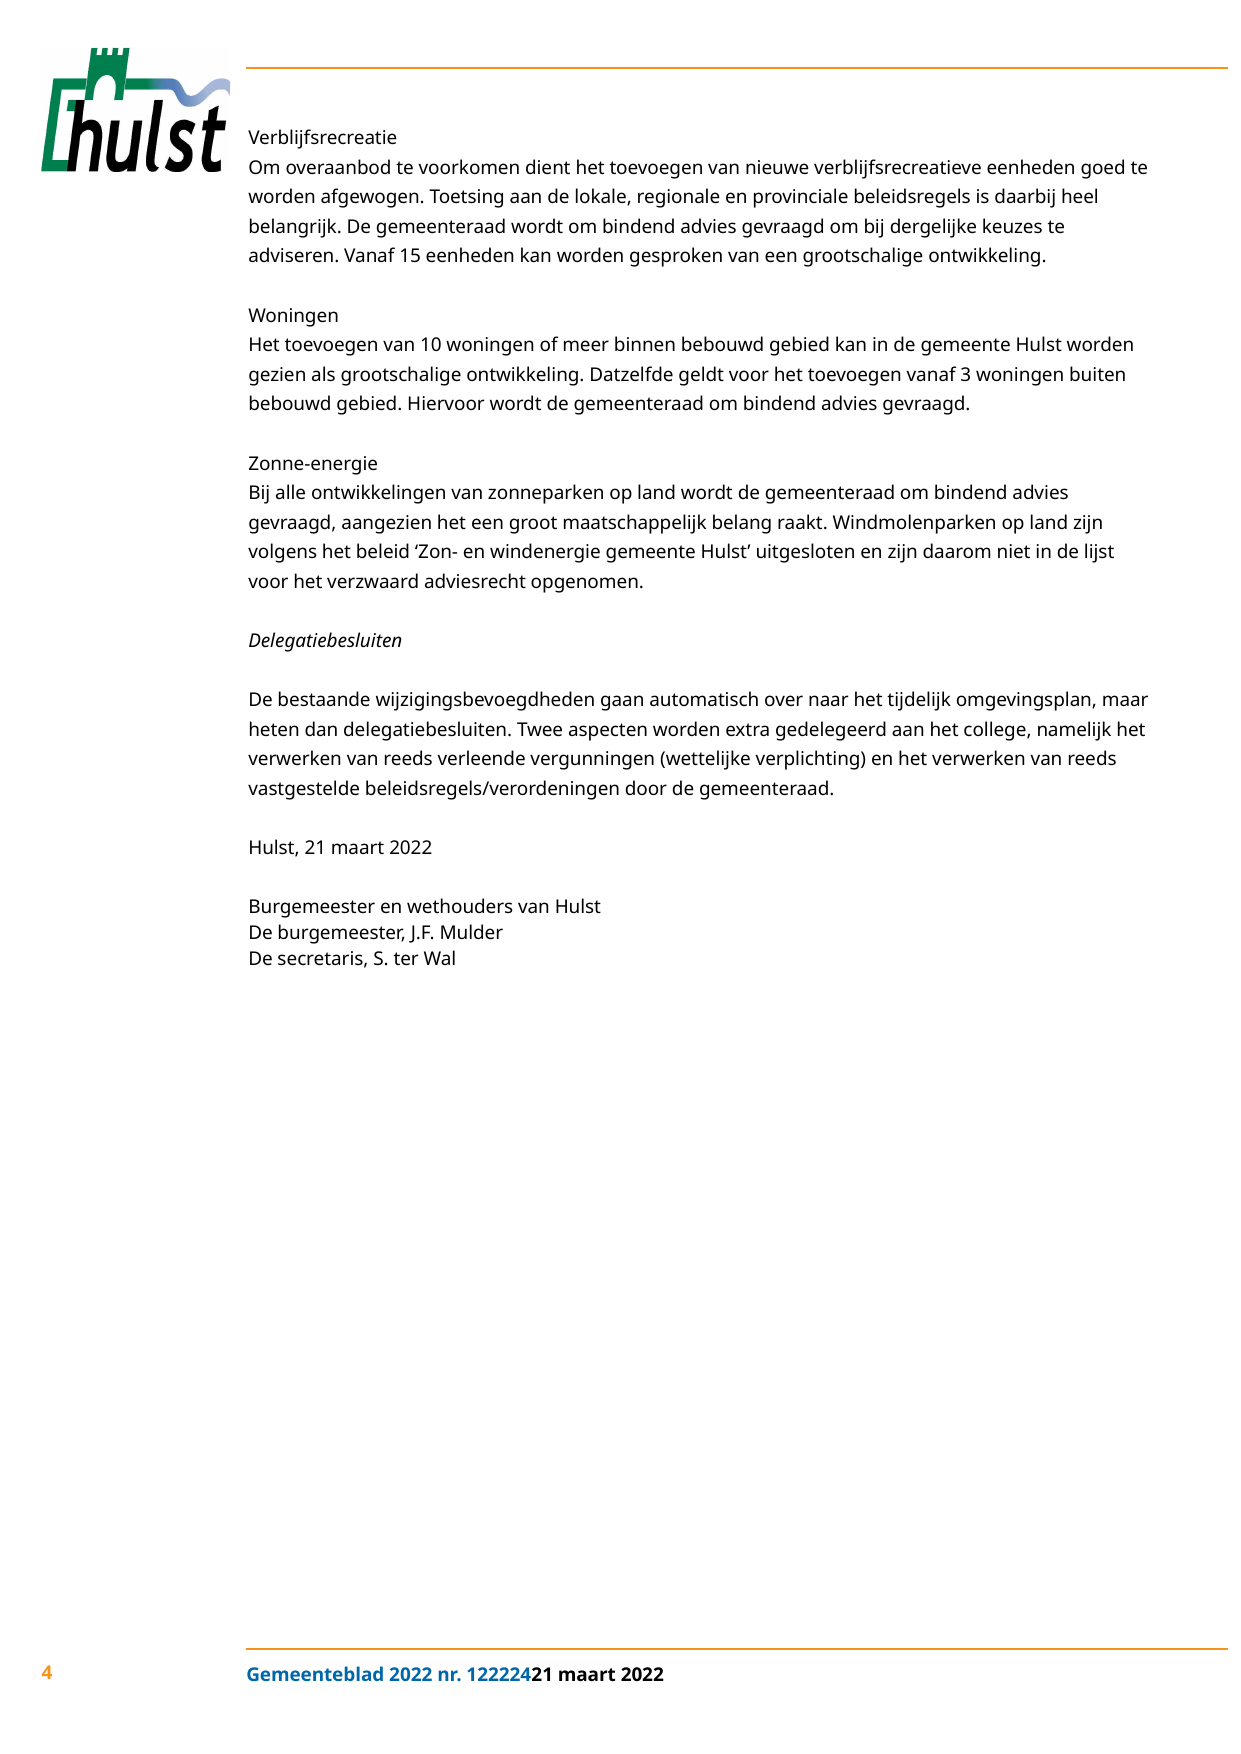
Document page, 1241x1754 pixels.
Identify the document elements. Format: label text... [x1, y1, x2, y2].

text Delegatiebesluiten [248, 627, 1152, 653]
text Om overaanbod te voorkomen dient het toevoegen van nieuwe verblijfsrecreatieve eenheden goed te worden afgewogen. Toetsing aan de lokale, regionale en provinciale beleidsregels is daarbij heel belangrijk. De gemeenteraad wordt om bindend advies gevraagd om bij dergelijke keuzes te adviseren. Vanaf 15 eenheden kan worden gesproken van een grootschalige ontwikkeling. [248, 154, 1152, 268]
text Zonne-energie [248, 450, 1152, 476]
text De burgemeester, J.F. Mulder [248, 919, 1152, 945]
text Verblijfsrecreatie [248, 124, 1152, 150]
picture [41, 47, 231, 172]
text Bij alle ontwikkelingen van zonneparken op land wordt de gemeenteraad om bindend advies gevraagd, aangezien het een groot maatschappelijk belang raakt. Windmolenparken op land zijn volgens het beleid ‘Zon- en windenergie gemeente Hulst’ uitgesloten en zijn daarom niet in de lijst voor het verzwaard adviesrecht opgenomen. [248, 479, 1152, 594]
text De bestaande wijzigingsbevoegdheden gaan automatisch over naar het tijdelijk omgevingsplan, maar heten dan delegatiebesluiten. Twee aspecten worden extra gedelegeerd aan het college, namelijk het verwerken van reeds verleende vergunningen (wettelijke verplichting) en het verwerken van reeds vastgestelde beleidsregels/verordeningen door de gemeenteraad. [248, 686, 1152, 801]
text De secretaris, S. ter Wal [248, 945, 1152, 971]
text Hulst, 21 maart 2022 [248, 834, 1152, 860]
text Woningen [248, 302, 1152, 328]
text Burgemeester en wethouders van Hulst [248, 893, 1152, 919]
text Het toevoegen van 10 woningen of meer binnen bebouwd gebied kan in de gemeente Hulst worden gezien als grootschalige ontwikkeling. Datzelfde geldt voor het toevoegen vanaf 3 woningen buiten bebouwd gebied. Hiervoor wordt de gemeenteraad om bindend advies gevraagd. [248, 331, 1152, 416]
